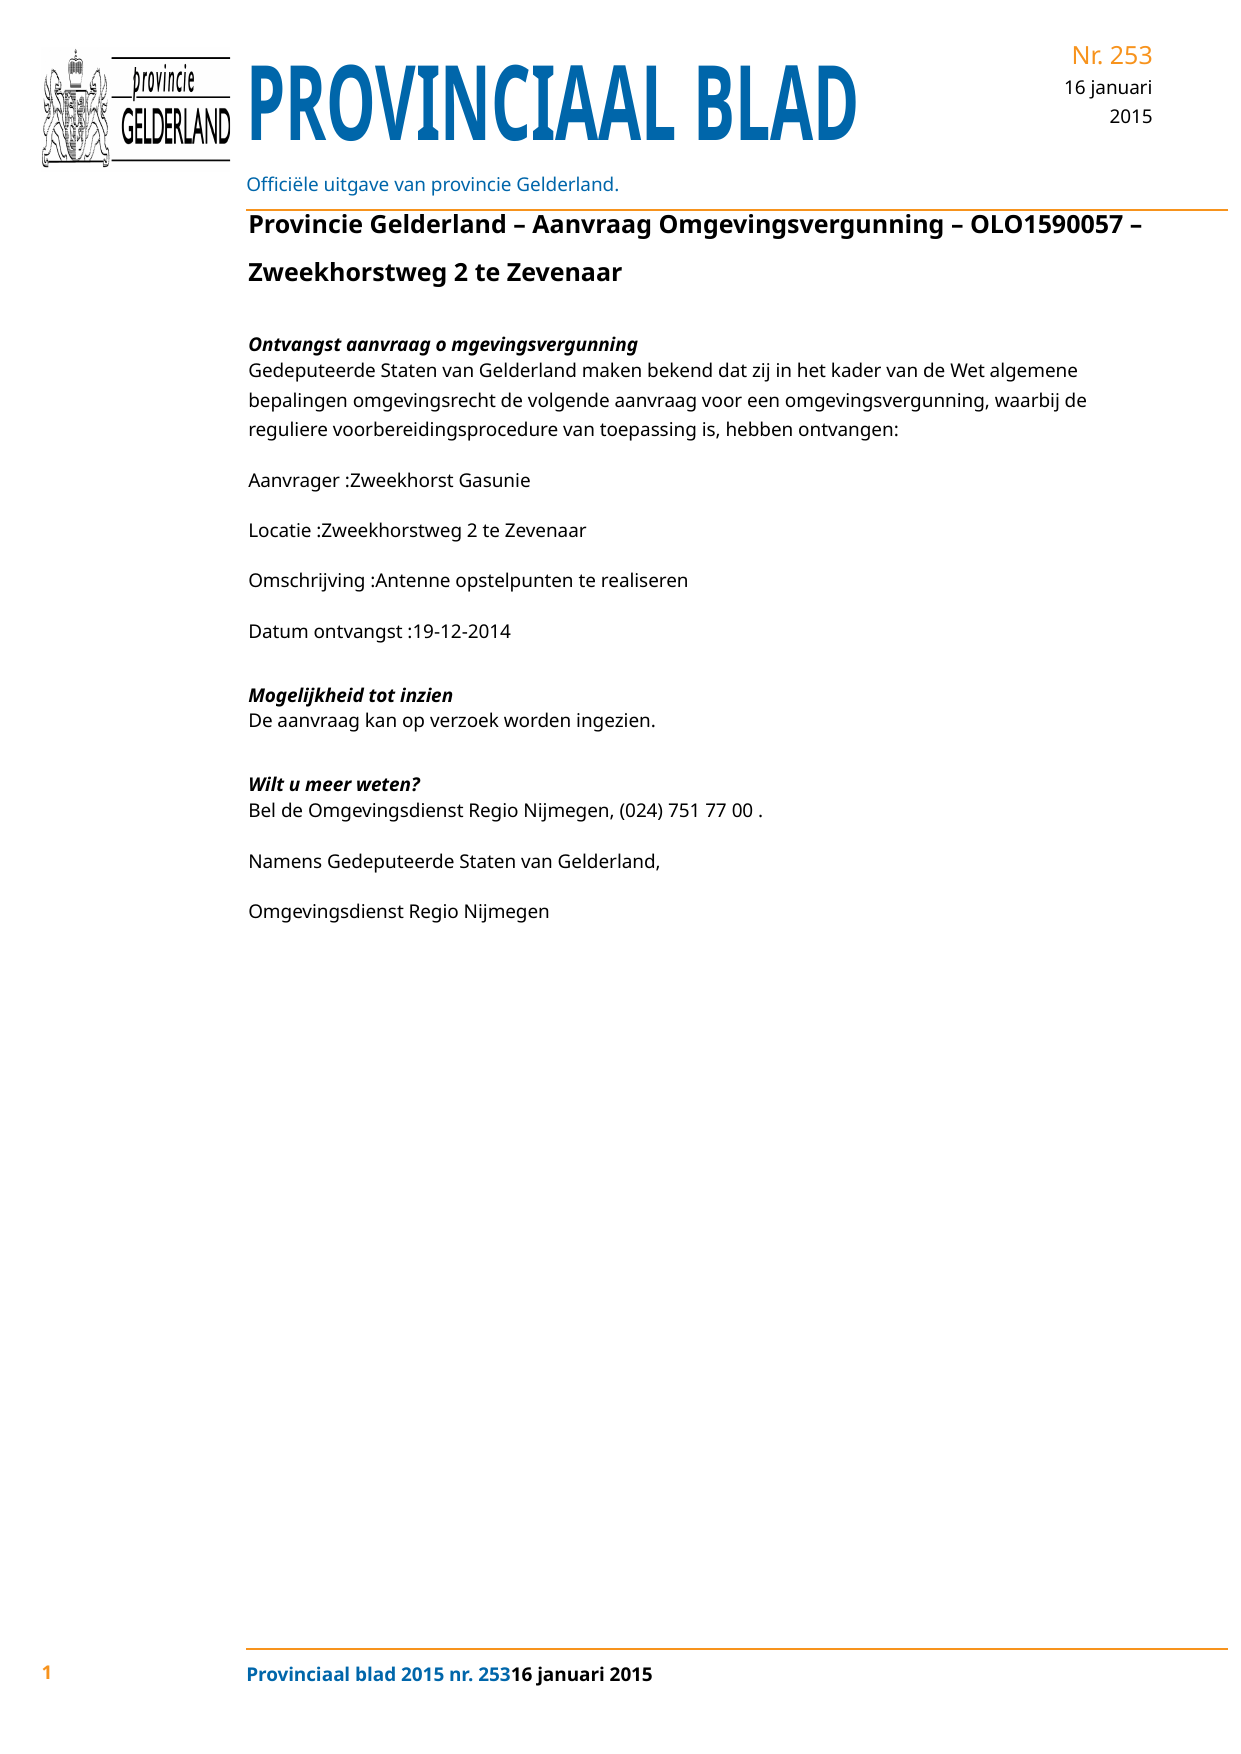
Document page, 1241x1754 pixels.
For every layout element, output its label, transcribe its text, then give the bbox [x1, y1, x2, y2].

text Mogelijkheid tot inzien [248, 682, 1152, 708]
text Wilt u meer weten? [248, 772, 1152, 797]
text De aanvraag kan op verzoek worden ingezien. [248, 708, 1152, 733]
text Locatie :Zweekhorstweg 2 te Zevenaar [248, 517, 1152, 543]
picture [41, 47, 231, 172]
text Datum ontvangst :19-12-2014 [248, 618, 1152, 644]
text Gedeputeerde Staten van Gelderland maken bekend dat zij in het kader van de Wet algemene bepalingen omgevingsrecht de volgende aanvraag voor een omgevingsvergunning, waarbij de reguliere voorbereidingsprocedure van toepassing is, hebben ontvangen: [248, 357, 1152, 442]
text Bel de Omgevingsdienst Regio Nijmegen, (024) 751 77 00 . [248, 797, 1152, 823]
text Aanvrager :Zweekhorst Gasunie [248, 467, 1152, 492]
text Ontvangst aanvraag o mgevingsvergunning [248, 331, 1152, 357]
text Omschrijving :Antenne opstelpunten te realiseren [248, 568, 1152, 593]
text Namens Gedeputeerde Staten van Gelderland, [248, 848, 1152, 873]
text Omgevingsdienst Regio Nijmegen [248, 898, 1152, 924]
text Provincie Gelderland – Aanvraag Omgevingsvergunning – OLO1590057 – Zweekhorstweg 2 te Zevenaar [248, 211, 1152, 288]
